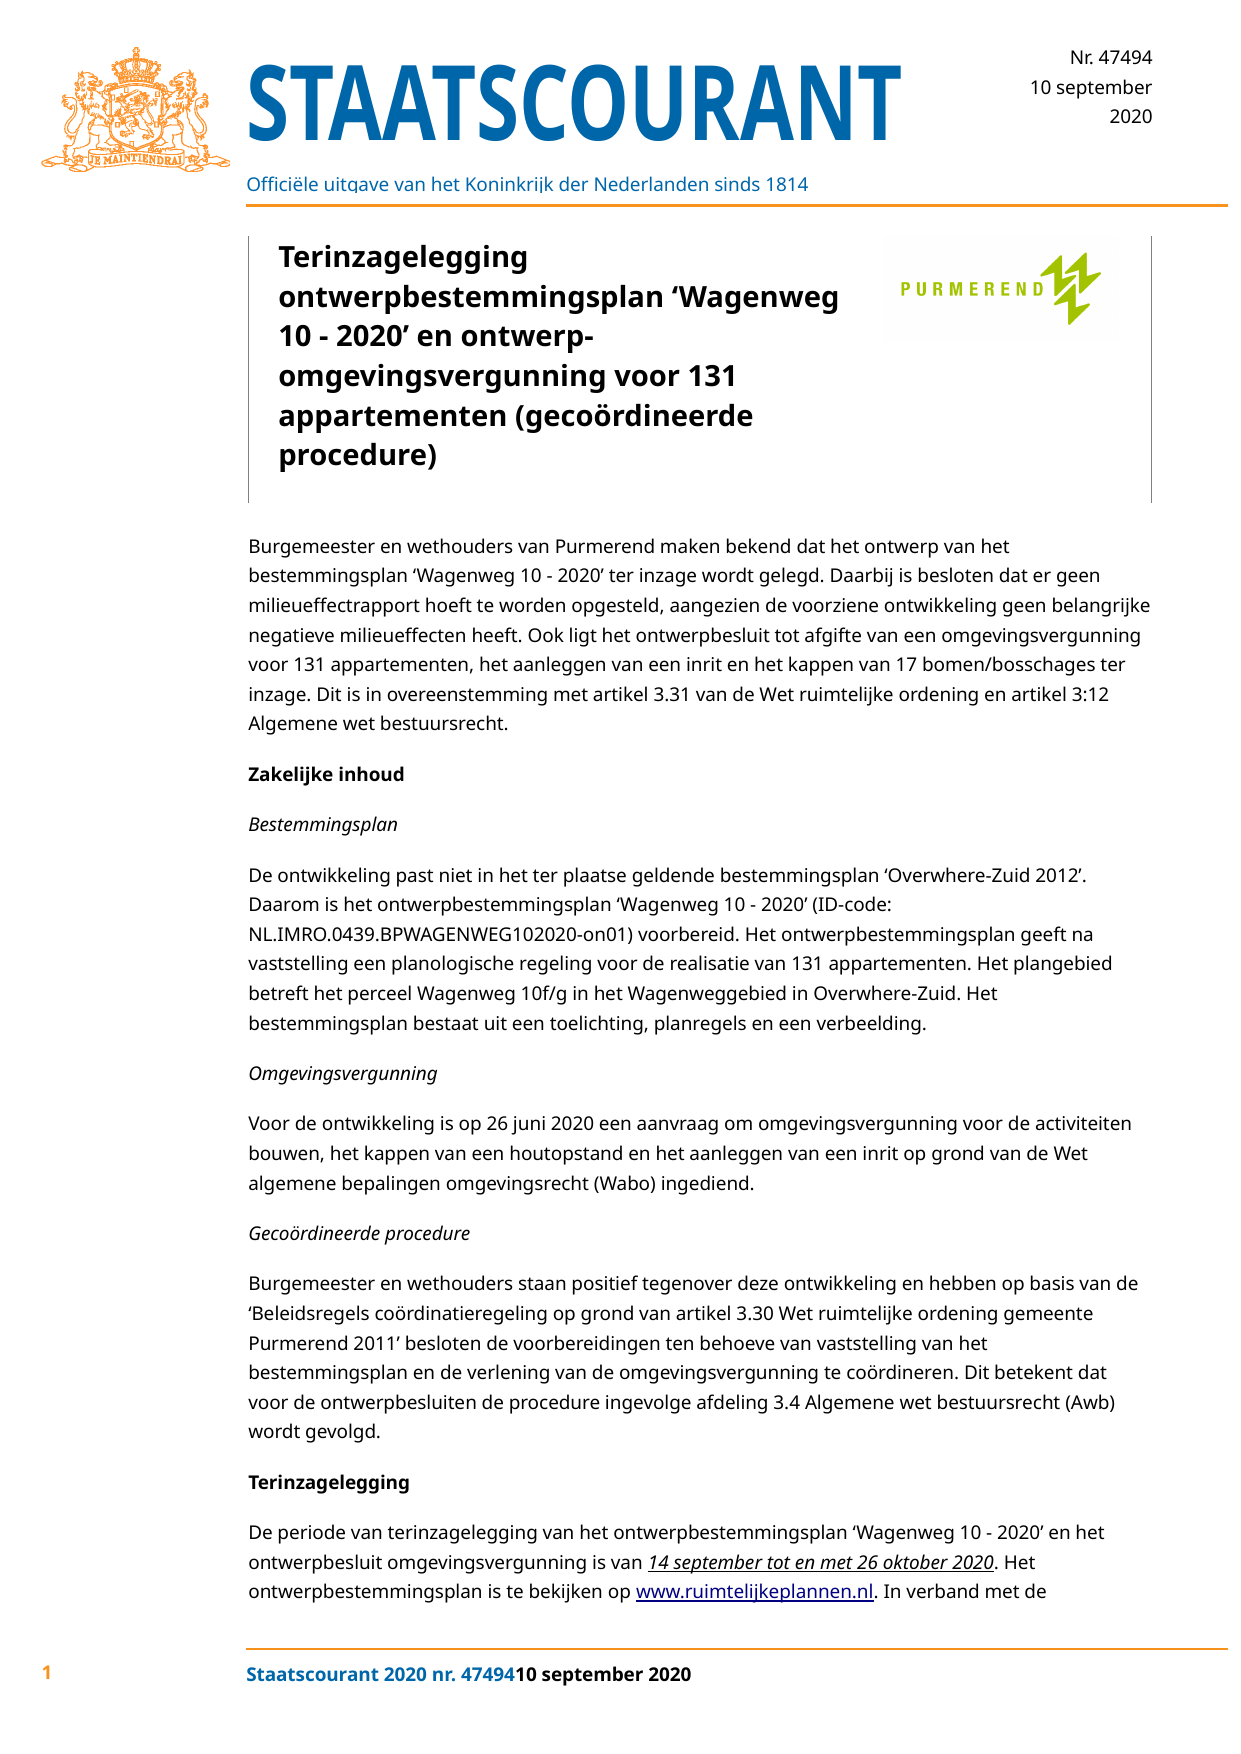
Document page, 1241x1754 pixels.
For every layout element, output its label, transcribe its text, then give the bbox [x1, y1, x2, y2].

text Bestemmingsplan [248, 811, 1152, 837]
table_header [850, 236, 1151, 503]
text Burgemeester en wethouders staan positief tegenover deze ontwikkeling en hebben op basis van de ‘Beleidsregels coördinatieregeling op grond van artikel 3.30 Wet ruimtelijke ordening gemeente Purmerend 2011’ besloten de voorbereidingen ten behoeve van vaststelling van het bestemmingsplan en de verlening van de omgevingsvergunning te coördineren. Dit betekent dat voor de ontwerpbesluiten de procedure ingevolge afdeling 3.4 Algemene wet bestuursrecht (Awb) wordt gevolgd. [248, 1271, 1152, 1444]
text Burgemeester en wethouders van Purmerend maken bekend dat het ontwerp van het bestemmingsplan ‘Wagenweg 10 - 2020’ ter inzage wordt gelegd. Daarbij is besloten dat er geen milieueffectrapport hoeft te worden opgesteld, aangezien de voorziene ontwikkeling geen belangrijke negatieve milieueffecten heeft. Ook ligt het ontwerpbesluit tot afgifte van een omgevingsvergunning voor 131 appartementen, het aanleggen van een inrit en het kappen van 17 bomen/bosschages ter inzage. Dit is in overeenstemming met artikel 3.31 van de Wet ruimtelijke ordening en artikel 3:12 Algemene wet bestuursrecht. [248, 533, 1152, 736]
picture [41, 47, 231, 172]
text De ontwikkeling past niet in het ter plaatse geldende bestemmingsplan ‘Overwhere-Zuid 2012’. Daarom is het ontwerpbestemmingsplan ‘Wagenweg 10 - 2020’ (ID-code: NL.IMRO.0439.BPWAGENWEG102020-on01) voorbereid. Het ontwerpbestemmingsplan geeft na vaststelling een planologische regeling voor de realisatie van 131 appartementen. Het plangebied betreft het perceel Wagenweg 10f/g in het Wagenweggebied in Overwhere-Zuid. Het bestemmingsplan bestaat uit een toelichting, planregels en een verbeelding. [248, 862, 1152, 1035]
text De periode van terinzagelegging van het ontwerpbestemmingsplan ‘Wagenweg 10 - 2020’ en het ontwerpbesluit omgevingsvergunning is van 14 september tot en met 26 oktober 2020. Het ontwerpbestemmingsplan is te bekijken op www.ruimtelijkeplannen.nl. In verband met de [248, 1519, 1152, 1604]
text Omgevingsvergunning [248, 1060, 1152, 1086]
table_header Terinzagelegging ontwerpbestemmingsplan ‘Wagenweg 10 - 2020’ en ontwerp-omgevingsvergunning voor 131 appartementen (gecoördineerde procedure) [249, 236, 850, 503]
text Zakelijke inhoud [248, 761, 1152, 787]
text Terinzagelegging [248, 1469, 1152, 1494]
text Voor de ontwikkeling is op 26 juni 2020 een aanvraag om omgevingsvergunning voor de activiteiten bouwen, het kappen van een houtopstand en het aanleggen van een inrit op grond van de Wet algemene bepalingen omgevingsrecht (Wabo) ingediend. [248, 1111, 1152, 1195]
text Gecoördineerde procedure [248, 1220, 1152, 1246]
picture [882, 236, 1119, 342]
